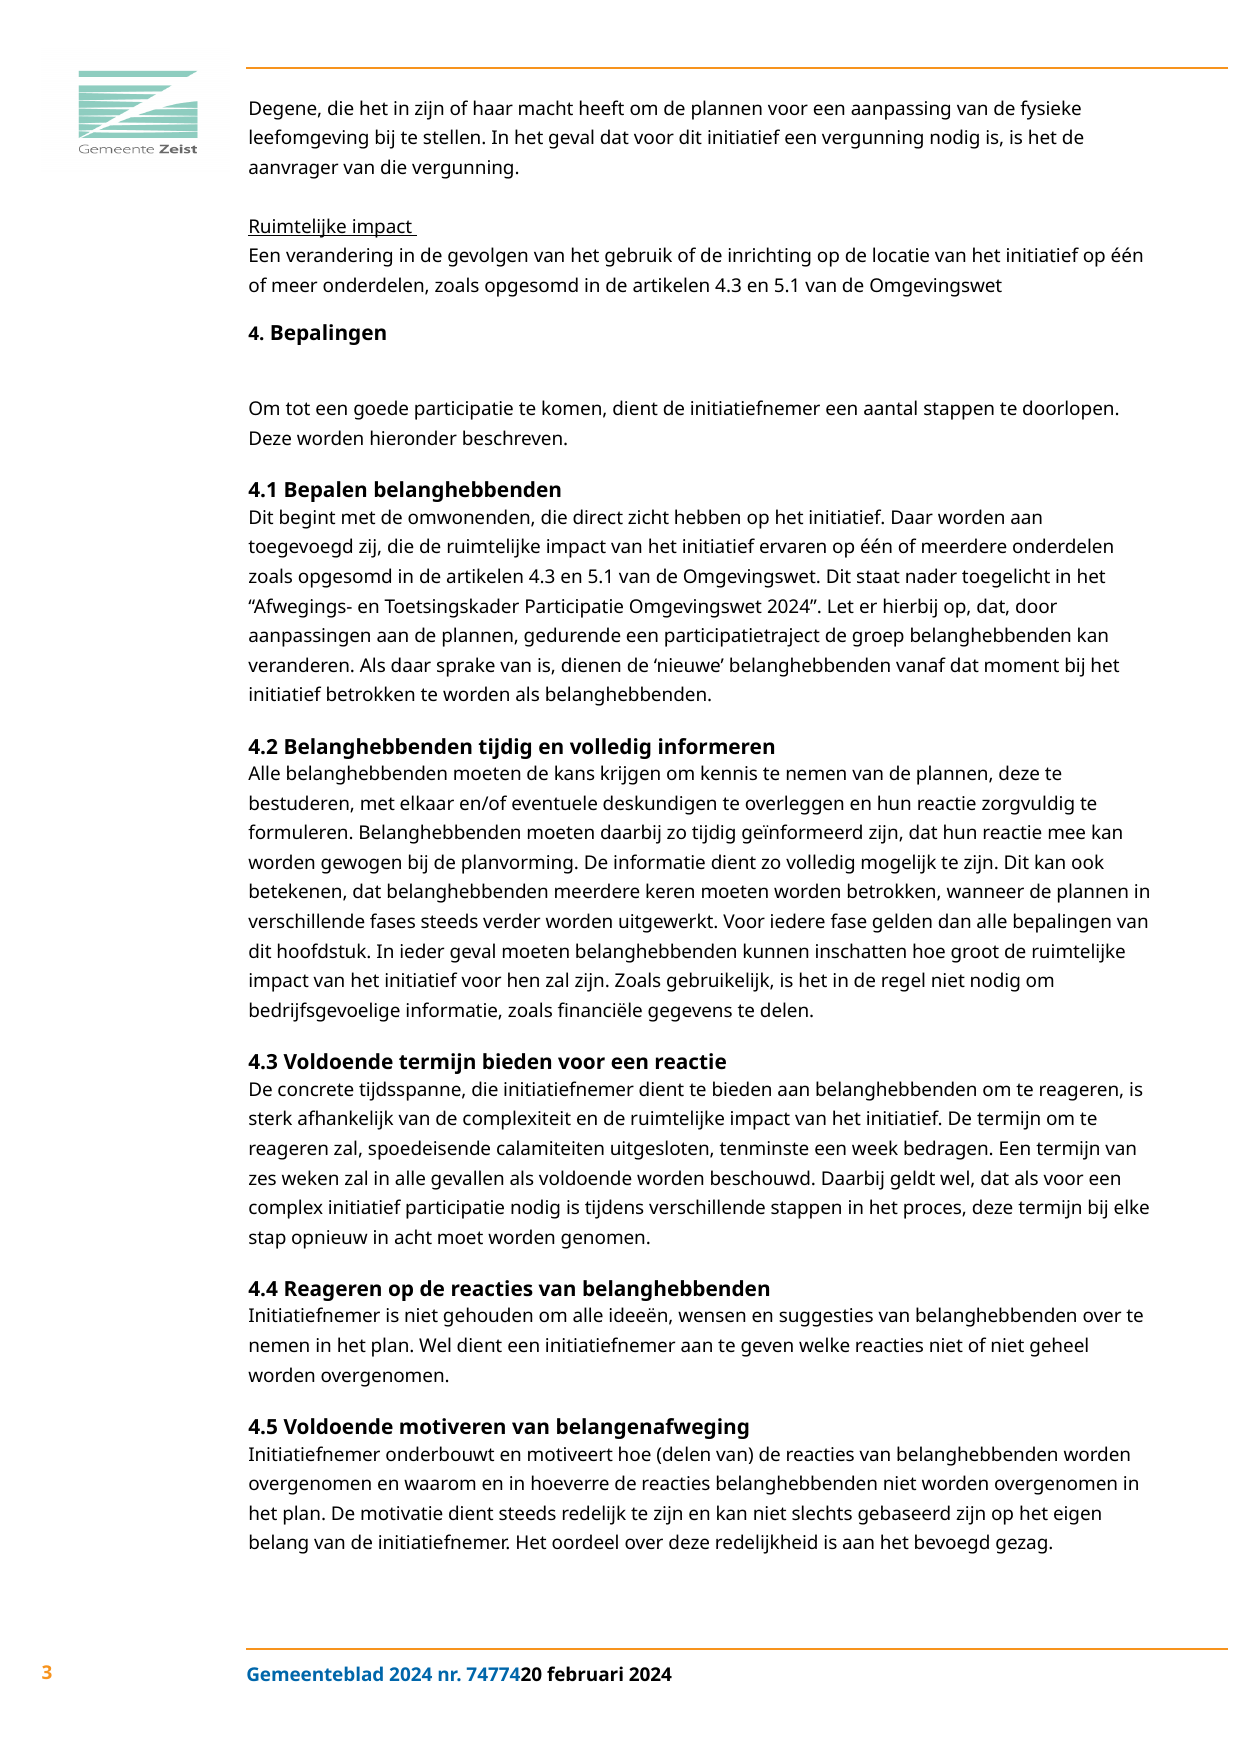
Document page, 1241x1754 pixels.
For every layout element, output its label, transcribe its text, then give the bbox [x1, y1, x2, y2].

text Ruimtelijke impact [248, 213, 1152, 239]
text De concrete tijdsspanne, die initiatiefnemer dient te bieden aan belanghebbenden om te reageren, is sterk afhankelijk van de complexiteit en de ruimtelijke impact van het initiatief. De termijn om te reageren zal, spoedeisende calamiteiten uitgesloten, tenminste een week bedragen. Een termijn van zes weken zal in alle gevallen als voldoende worden beschouwd. Daarbij geldt wel, dat als voor een complex initiatief participatie nodig is tijdens verschillende stappen in het proces, deze termijn bij elke stap opnieuw in acht moet worden genomen. [248, 1076, 1152, 1249]
text 4. Bepalingen [248, 318, 1152, 346]
text Om tot een goede participatie te komen, dient de initiatiefnemer een aantal stappen te doorlopen. Deze worden hieronder beschreven. [248, 396, 1152, 451]
text 4.5 Voldoende motiveren van belangenafweging [248, 1412, 1152, 1441]
text 4.2 Belanghebbenden tijdig en volledig informeren [248, 732, 1152, 760]
text Alle belanghebbenden moeten de kans krijgen om kennis te nemen van de plannen, deze te bestuderen, met elkaar en/of eventuele deskundigen te overleggen en hun reactie zorgvuldig te formuleren. Belanghebbenden moeten daarbij zo tijdig geïnformeerd zijn, dat hun reactie mee kan worden gewogen bij de planvorming. De informatie dient zo volledig mogelijk te zijn. Dit kan ook betekenen, dat belanghebbenden meerdere keren moeten worden betrokken, wanneer de plannen in verschillende fases steeds verder worden uitgewerkt. Voor iedere fase gelden dan alle bepalingen van dit hoofdstuk. In ieder geval moeten belanghebbenden kunnen inschatten hoe groot de ruimtelijke impact van het initiatief voor hen zal zijn. Zoals gebruikelijk, is het in de regel niet nodig om bedrijfsgevoelige informatie, zoals financiële gegevens te delen. [248, 760, 1152, 1023]
text Initiatiefnemer onderbouwt en motiveert hoe (delen van) de reacties van belanghebbenden worden overgenomen en waarom en in hoeverre de reacties belanghebbenden niet worden overgenomen in het plan. De motivatie dient steeds redelijk te zijn en kan niet slechts gebaseerd zijn op het eigen belang van de initiatiefnemer. Het oordeel over deze redelijkheid is aan het bevoegd gezag. [248, 1441, 1152, 1555]
picture [41, 47, 231, 172]
text Initiatiefnemer is niet gehouden om alle ideeën, wensen en suggesties van belanghebbenden over te nemen in het plan. Wel dient een initiatiefnemer aan te geven welke reacties niet of niet geheel worden overgenomen. [248, 1303, 1152, 1388]
text Dit begint met de omwonenden, die direct zicht hebben op het initiatief. Daar worden aan toegevoegd zij, die de ruimtelijke impact van het initiatief ervaren op één of meerdere onderdelen zoals opgesomd in de artikelen 4.3 en 5.1 van de Omgevingswet. Dit staat nader toegelicht in het “Afwegings- en Toetsingskader Participatie Omgevingswet 2024”. Let er hierbij op, dat, door aanpassingen aan de plannen, gedurende een participatietraject de groep belanghebbenden kan veranderen. Als daar sprake van is, dienen de ‘nieuwe’ belanghebbenden vanaf dat moment bij het initiatief betrokken te worden als belanghebbenden. [248, 504, 1152, 707]
text Degene, die het in zijn of haar macht heeft om de plannen voor een aanpassing van de fysieke leefomgeving bij te stellen. In het geval dat voor dit initiatief een vergunning nodig is, is het de aanvrager van die vergunning. [248, 95, 1152, 180]
text 4.1 Bepalen belanghebbenden [248, 476, 1152, 504]
text Een verandering in de gevolgen van het gebruik of de inrichting op de locatie van het initiatief op één of meer onderdelen, zoals opgesomd in de artikelen 4.3 en 5.1 van de Omgevingswet [248, 243, 1152, 298]
text 4.3 Voldoende termijn bieden voor een reactie [248, 1047, 1152, 1076]
text 4.4 Reageren op de reacties van belanghebbenden [248, 1274, 1152, 1303]
